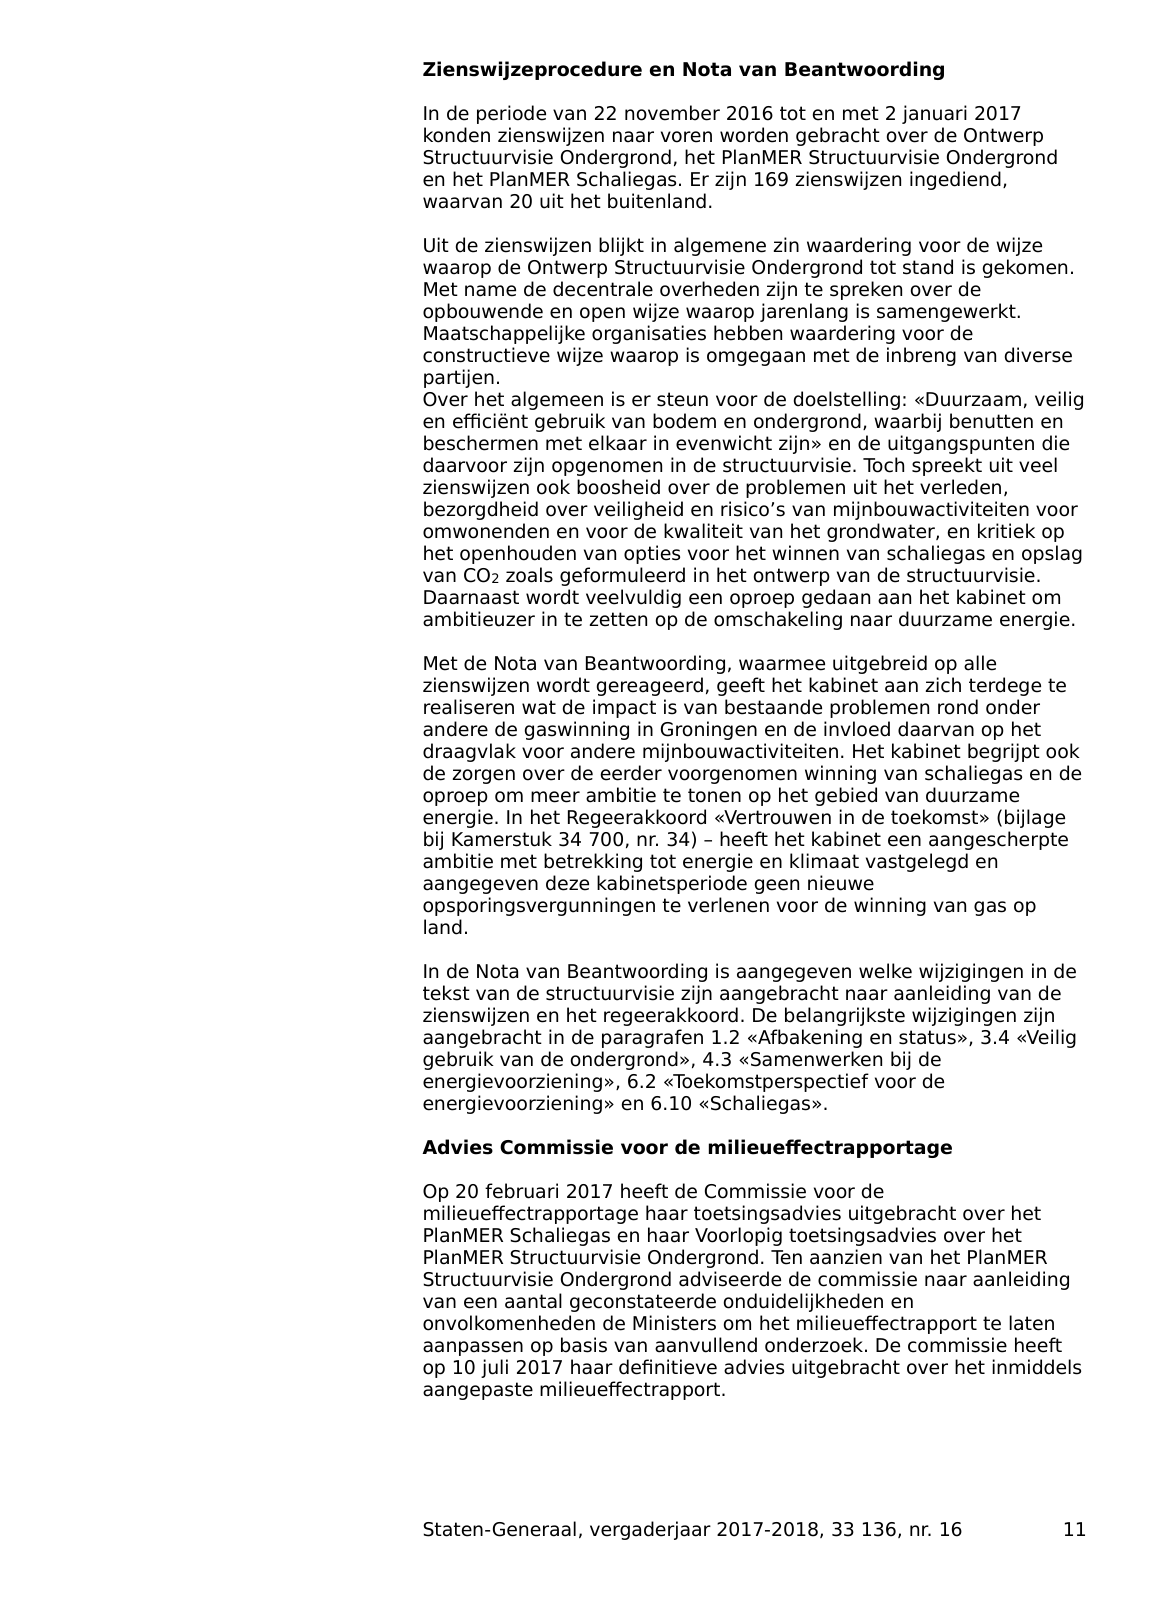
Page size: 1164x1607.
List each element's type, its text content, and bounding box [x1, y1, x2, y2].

subtitle Zienswijzeprocedure en Nota van Beantwoording [422, 59, 1087, 81]
text In de Nota van Beantwoording is aangegeven welke wijzigingen in de tekst van de structuurvisie zijn aangebracht naar aanleiding van de zienswijzen en het regeerakkoord. De belangrijkste wijzigingen zijn aangebracht in de paragrafen 1.2 «Afbakening en status», 3.4 «Veilig gebruik van de ondergrond», 4.3 «Samenwerken bij de energievoorziening», 6.2 «Toekomstperspectief voor de energievoorziening» en 6.10 «Schaliegas». [422, 961, 1087, 1115]
text In de periode van 22 november 2016 tot en met 2 januari 2017 konden zienswijzen naar voren worden gebracht over de Ontwerp Structuurvisie Ondergrond, het PlanMER Structuurvisie Ondergrond en het PlanMER Schaliegas. Er zijn 169 zienswijzen ingediend, waarvan 20 uit het buitenland. [422, 103, 1087, 213]
subtitle Advies Commissie voor de milieueffectrapportage [422, 1137, 1087, 1159]
text Op 20 februari 2017 heeft de Commissie voor de milieueffectrapportage haar toetsingsadvies uitgebracht over het PlanMER Schaliegas en haar Voorlopig toetsingsadvies over het PlanMER Structuurvisie Ondergrond. Ten aanzien van het PlanMER Structuurvisie Ondergrond adviseerde de commissie naar aanleiding van een aantal geconstateerde onduidelijkheden en onvolkomenheden de Ministers om het milieueffectrapport te laten aanpassen op basis van aanvullend onderzoek. De commissie heeft op 10 juli 2017 haar definitieve advies uitgebracht over het inmiddels aangepaste milieueffectrapport. [422, 1181, 1087, 1401]
text Uit de zienswijzen blijkt in algemene zin waardering voor de wijze waarop de Ontwerp Structuurvisie Ondergrond tot stand is gekomen. Met name de decentrale overheden zijn te spreken over de opbouwende en open wijze waarop jarenlang is samengewerkt. Maatschappelijke organisaties hebben waardering voor de constructieve wijze waarop is omgegaan met de inbreng van diverse partijen. [422, 235, 1087, 389]
text Over het algemeen is er steun voor de doelstelling: «Duurzaam, veilig en efficiënt gebruik van bodem en ondergrond, waarbij benutten en beschermen met elkaar in evenwicht zijn» en de uitgangspunten die daarvoor zijn opgenomen in de structuurvisie. Toch spreekt uit veel zienswijzen ook boosheid over de problemen uit het verleden, bezorgdheid over veiligheid en risico’s van mijnbouwactiviteiten voor omwonenden en voor de kwaliteit van het grondwater, en kritiek op het openhouden van opties voor het winnen van schaliegas en opslag van CO2 zoals geformuleerd in het ontwerp van de structuurvisie. Daarnaast wordt veelvuldig een oproep gedaan aan het kabinet om ambitieuzer in te zetten op de omschakeling naar duurzame energie. [422, 389, 1087, 631]
text Met de Nota van Beantwoording, waarmee uitgebreid op alle zienswijzen wordt gereageerd, geeft het kabinet aan zich terdege te realiseren wat de impact is van bestaande problemen rond onder andere de gaswinning in Groningen en de invloed daarvan op het draagvlak voor andere mijnbouwactiviteiten. Het kabinet begrijpt ook de zorgen over de eerder voorgenomen winning van schaliegas en de oproep om meer ambitie te tonen op het gebied van duurzame energie. In het Regeerakkoord «Vertrouwen in de toekomst» (bijlage bij Kamerstuk 34 700, nr. 34) – heeft het kabinet een aangescherpte ambitie met betrekking tot energie en klimaat vastgelegd en aangegeven deze kabinetsperiode geen nieuwe opsporingsvergunningen te verlenen voor de winning van gas op land. [422, 653, 1087, 939]
